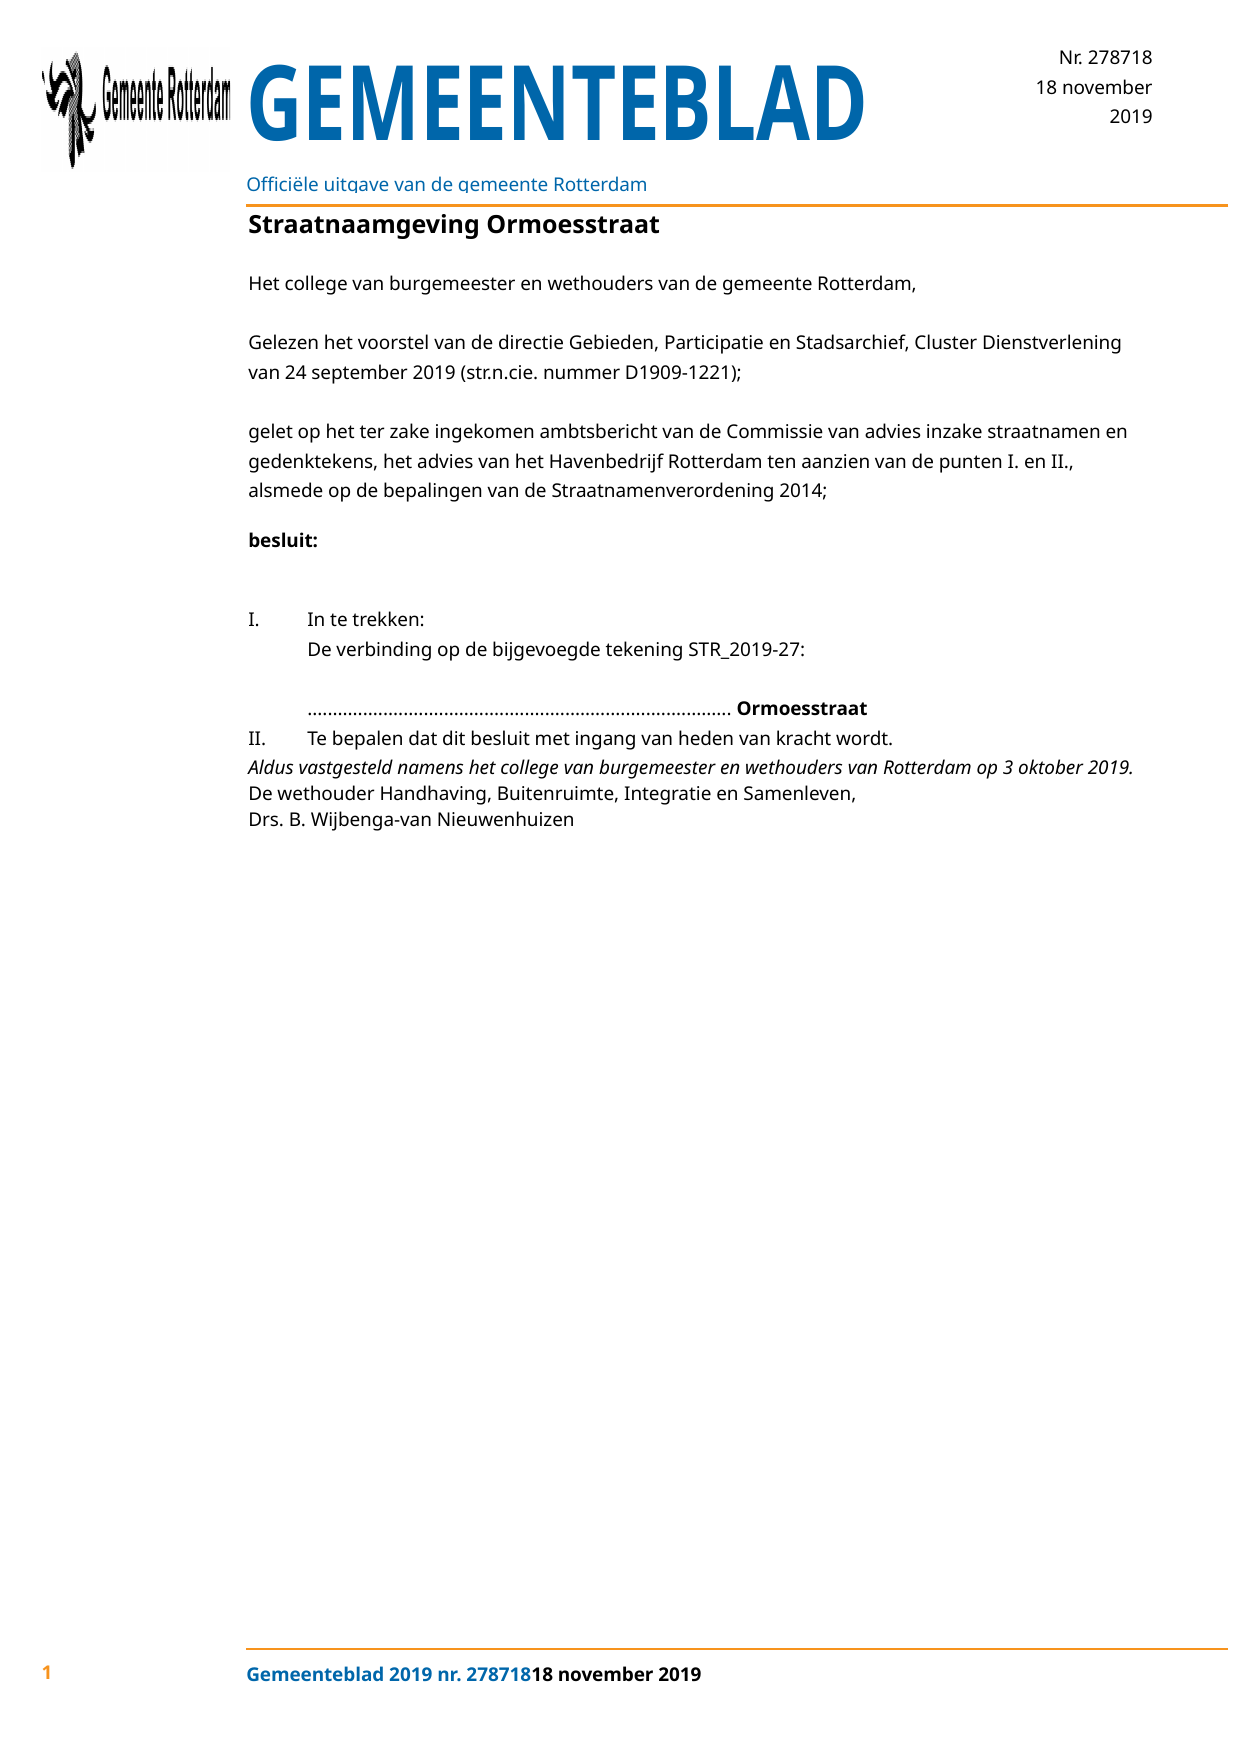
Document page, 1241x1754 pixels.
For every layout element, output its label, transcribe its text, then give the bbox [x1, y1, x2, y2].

text Het college van burgemeester en wethouders van de gemeente Rotterdam, [248, 270, 1152, 296]
list De verbinding op de bijgevoegde tekening STR_2019-27: [248, 636, 1152, 662]
list .................................................................................... Ormoesstraat [248, 695, 1152, 721]
text besluit: [248, 528, 1152, 553]
text Aldus vastgesteld namens het college van burgemeester en wethouders van Rotterdam op 3 oktober 2019. [248, 754, 1152, 780]
list In te trekken: [248, 607, 1152, 632]
text gelet op het ter zake ingekomen ambtsbericht van de Commissie van advies inzake straatnamen en gedenktekens, het advies van het Havenbedrijf Rotterdam ten aanzien van de punten I. en II., alsmede op de bepalingen van de Straatnamenverordening 2014; [248, 418, 1152, 503]
picture [41, 47, 231, 172]
text Gelezen het voorstel van de directie Gebieden, Participatie en Stadsarchief, Cluster Dienstverlening van 24 september 2019 (str.n.cie. nummer D1909-1221); [248, 329, 1152, 385]
list Te bepalen dat dit besluit met ingang van heden van kracht wordt. [248, 725, 1152, 751]
text De wethouder Handhaving, Buitenruimte, Integratie en Samenleven, [248, 780, 1152, 806]
text Drs. B. Wijbenga-van Nieuwenhuizen [248, 806, 1152, 832]
text Straatnaamgeving Ormoesstraat [248, 207, 1152, 241]
